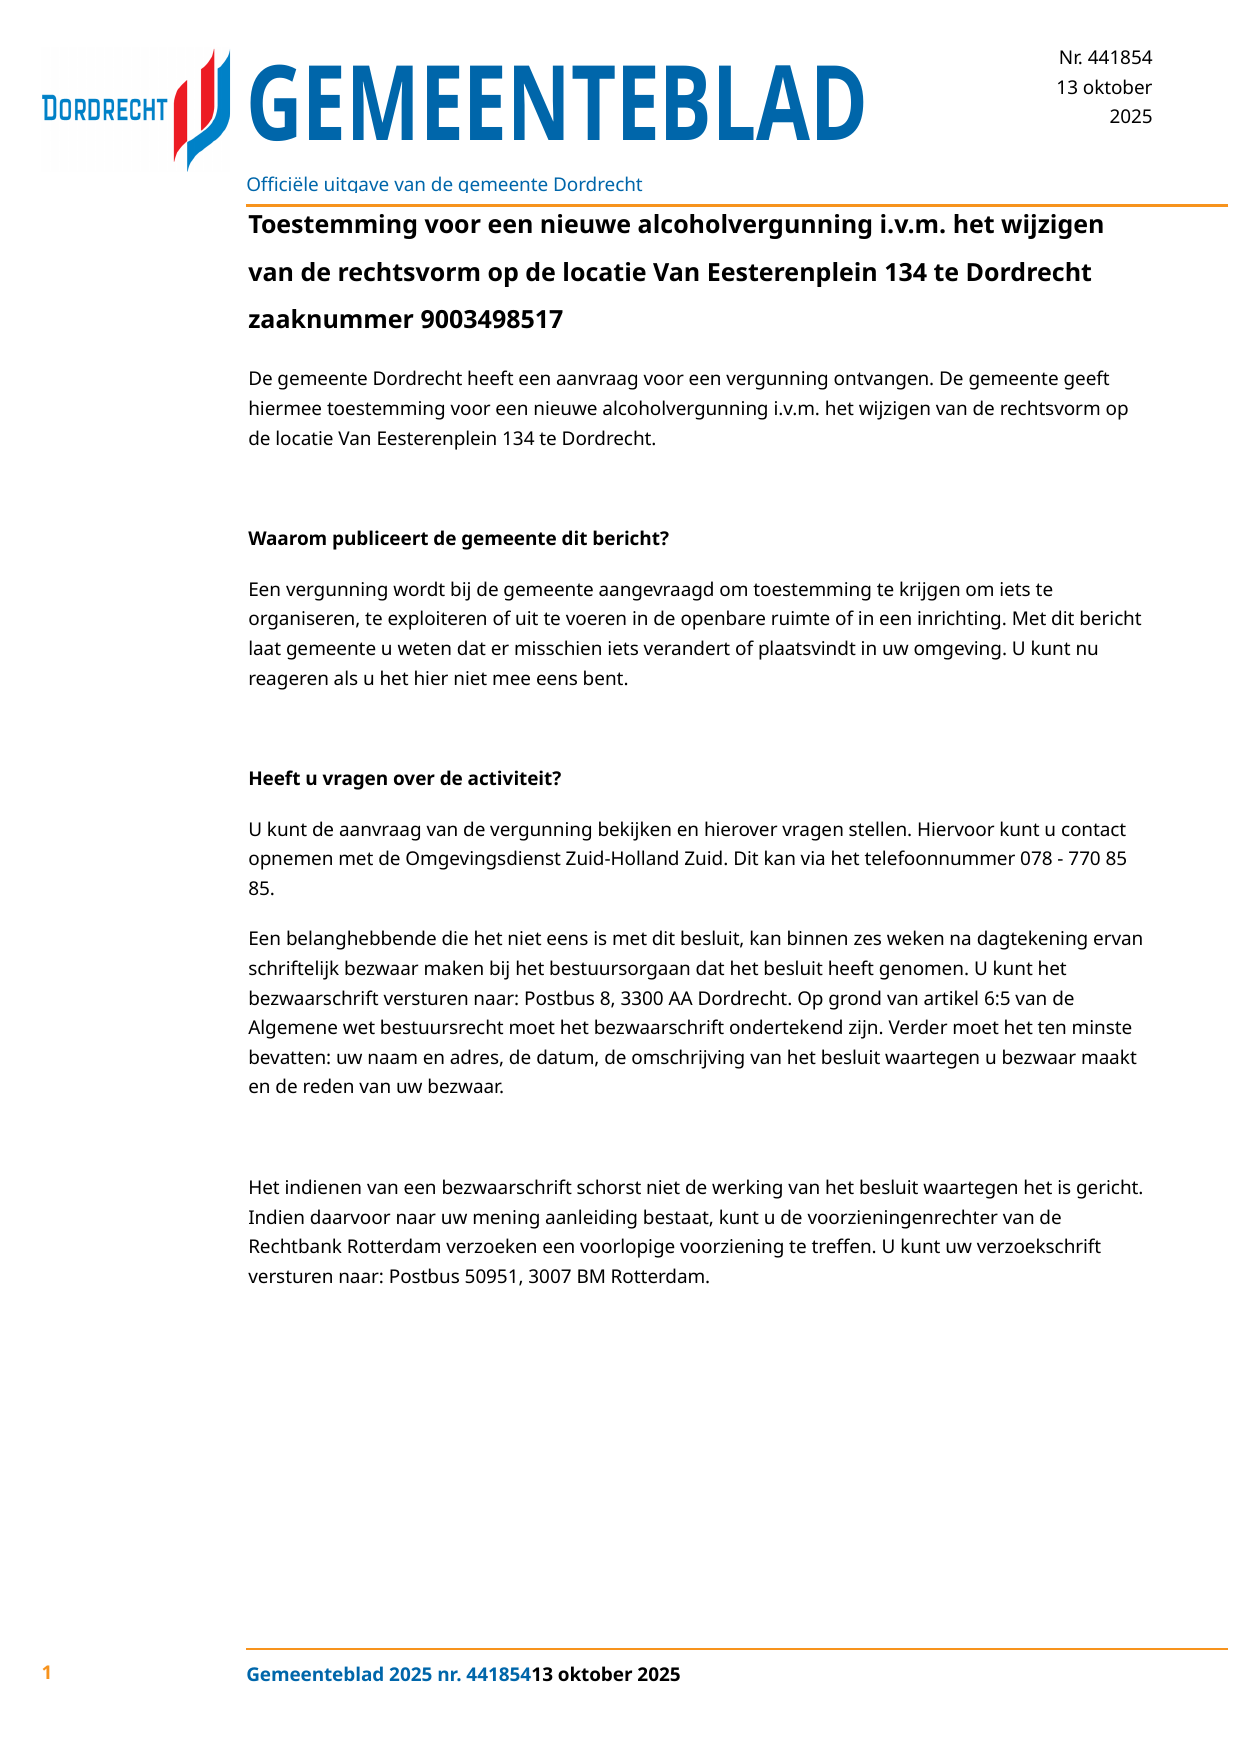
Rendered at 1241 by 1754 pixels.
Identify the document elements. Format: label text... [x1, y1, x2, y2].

text U kunt de aanvraag van de vergunning bekijken en hierover vragen stellen. Hiervoor kunt u contact opnemen met de Omgevingsdienst Zuid-Holland Zuid. Dit kan via het telefoonnummer 078 - 770 85 85. [248, 816, 1152, 901]
text De gemeente Dordrecht heeft een aanvraag voor een vergunning ontvangen. De gemeente geeft hiermee toestemming voor een nieuwe alcoholvergunning i.v.m. het wijzigen van de rechtsvorm op de locatie Van Eesterenplein 134 te Dordrecht. [248, 366, 1152, 450]
text Een vergunning wordt bij de gemeente aangevraagd om toestemming te krijgen om iets te organiseren, te exploiteren of uit te voeren in de openbare ruimte of in een inrichting. Met dit bericht laat gemeente u weten dat er misschien iets verandert of plaatsvindt in uw omgeving. U kunt nu reageren als u het hier niet mee eens bent. [248, 576, 1152, 690]
text Toestemming voor een nieuwe alcoholvergunning i.v.m. het wijzigen van de rechtsvorm op de locatie Van Eesterenplein 134 te Dordrecht zaaknummer 9003498517 [248, 207, 1152, 336]
text Een belanghebbende die het niet eens is met dit besluit, kan binnen zes weken na dagtekening ervan schriftelijk bezwaar maken bij het bestuursorgaan dat het besluit heeft genomen. U kunt het bezwaarschrift versturen naar: Postbus 8, 3300 AA Dordrecht. Op grond van artikel 6:5 van de Algemene wet bestuursrecht moet het bezwaarschrift ondertekend zijn. Verder moet het ten minste bevatten: uw naam en adres, de datum, de omschrijving van het besluit waartegen u bezwaar maakt en de reden van uw bezwaar. [248, 926, 1152, 1099]
text Het indienen van een bezwaarschrift schorst niet de werking van het besluit waartegen het is gericht. Indien daarvoor naar uw mening aanleiding bestaat, kunt u de voorzieningenrechter van de Rechtbank Rotterdam verzoeken een voorlopige voorziening te treffen. U kunt uw verzoekschrift versturen naar: Postbus 50951, 3007 BM Rotterdam. [248, 1174, 1152, 1289]
text Waarom publiceert de gemeente dit bericht? [248, 526, 1152, 551]
picture [41, 47, 231, 172]
text Heeft u vragen over de activiteit? [248, 766, 1152, 791]
